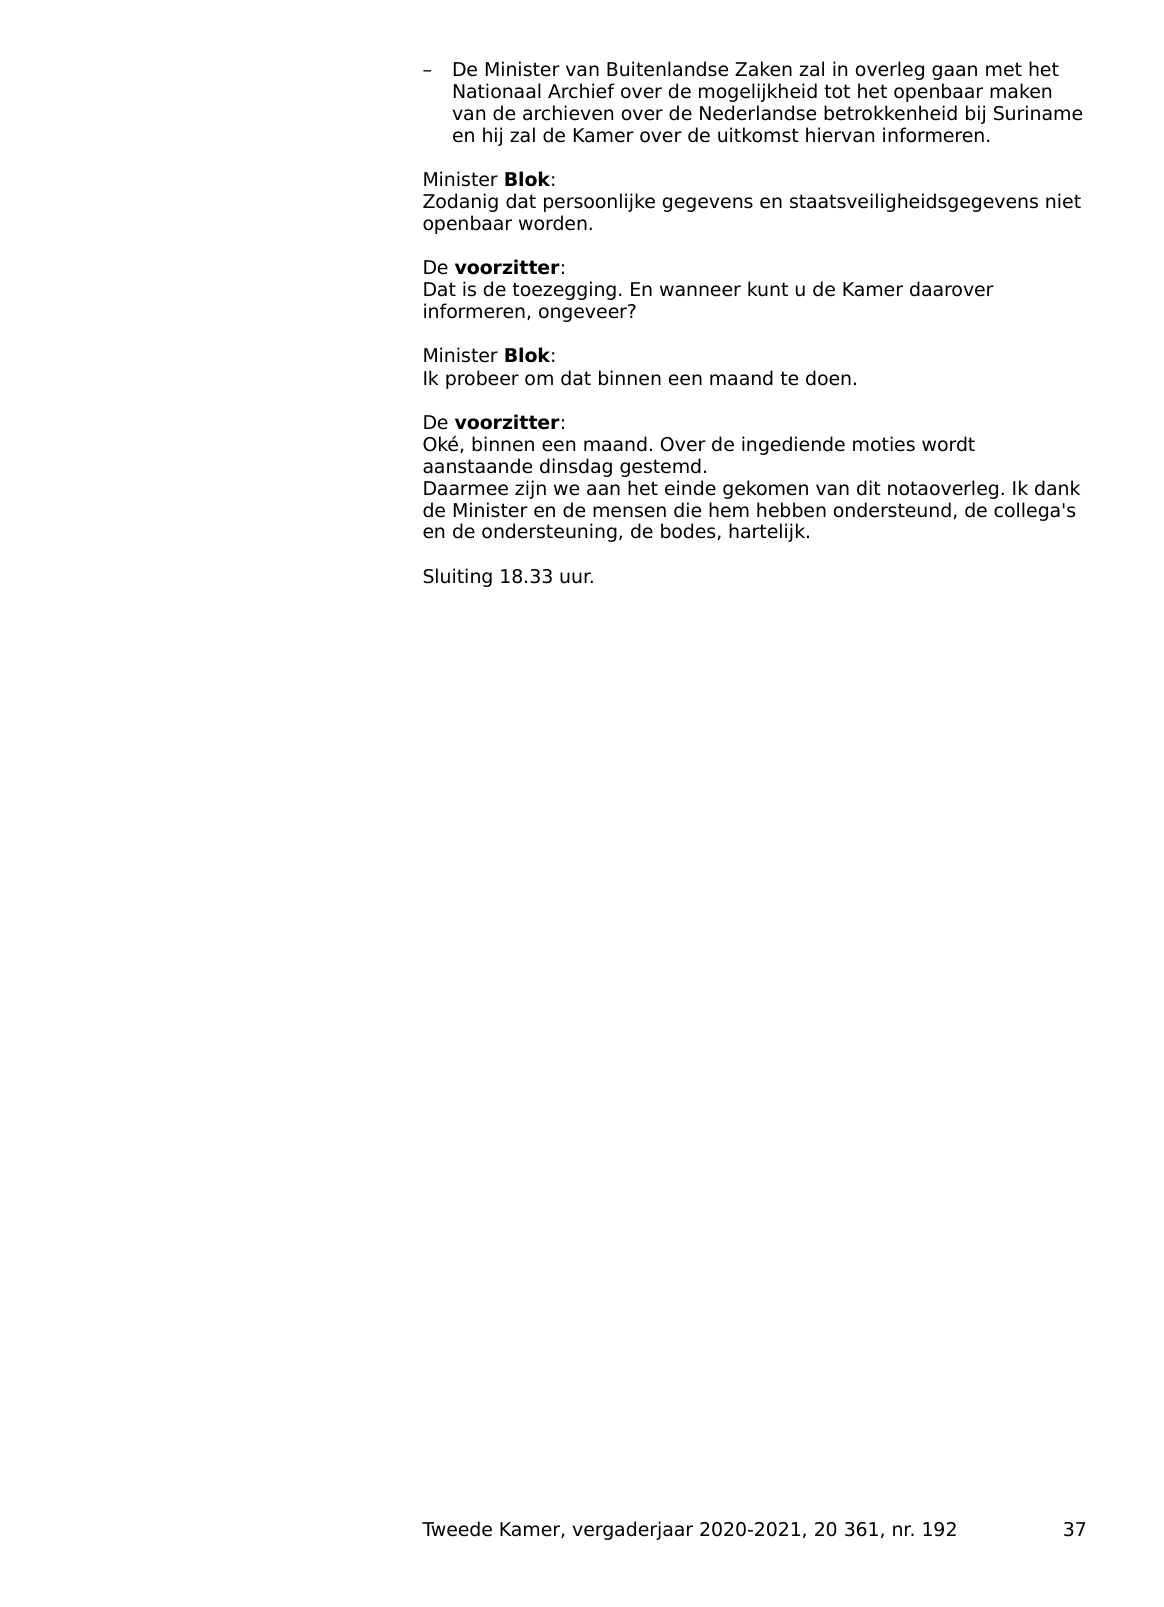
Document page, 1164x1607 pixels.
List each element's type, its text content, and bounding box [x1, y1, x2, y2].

text Sluiting 18.33 uur. [422, 566, 1087, 588]
text – De Minister van Buitenlandse Zaken zal in overleg gaan met het Nationaal Archief over de mogelijkheid tot het openbaar maken van de archieven over de Nederlandse betrokkenheid bij Suriname en hij zal de Kamer over de uitkomst hiervan informeren. [422, 59, 1087, 147]
text Minister Blok: [422, 169, 1087, 191]
text Oké, binnen een maand. Over de ingediende moties wordt aanstaande dinsdag gestemd. [422, 433, 1087, 477]
text Ik probeer om dat binnen een maand te doen. [422, 367, 1087, 389]
text Daarmee zijn we aan het einde gekomen van dit notaoverleg. Ik dank de Minister en de mensen die hem hebben ondersteund, de collega's en de ondersteuning, de bodes, hartelijk. [422, 477, 1087, 543]
text Zodanig dat persoonlijke gegevens en staatsveiligheidsgegevens niet openbaar worden. [422, 191, 1087, 235]
text Minister Blok: [422, 345, 1087, 367]
text De voorzitter: [422, 257, 1087, 279]
text Dat is de toezegging. En wanneer kunt u de Kamer daarover informeren, ongeveer? [422, 279, 1087, 323]
text De voorzitter: [422, 412, 1087, 433]
